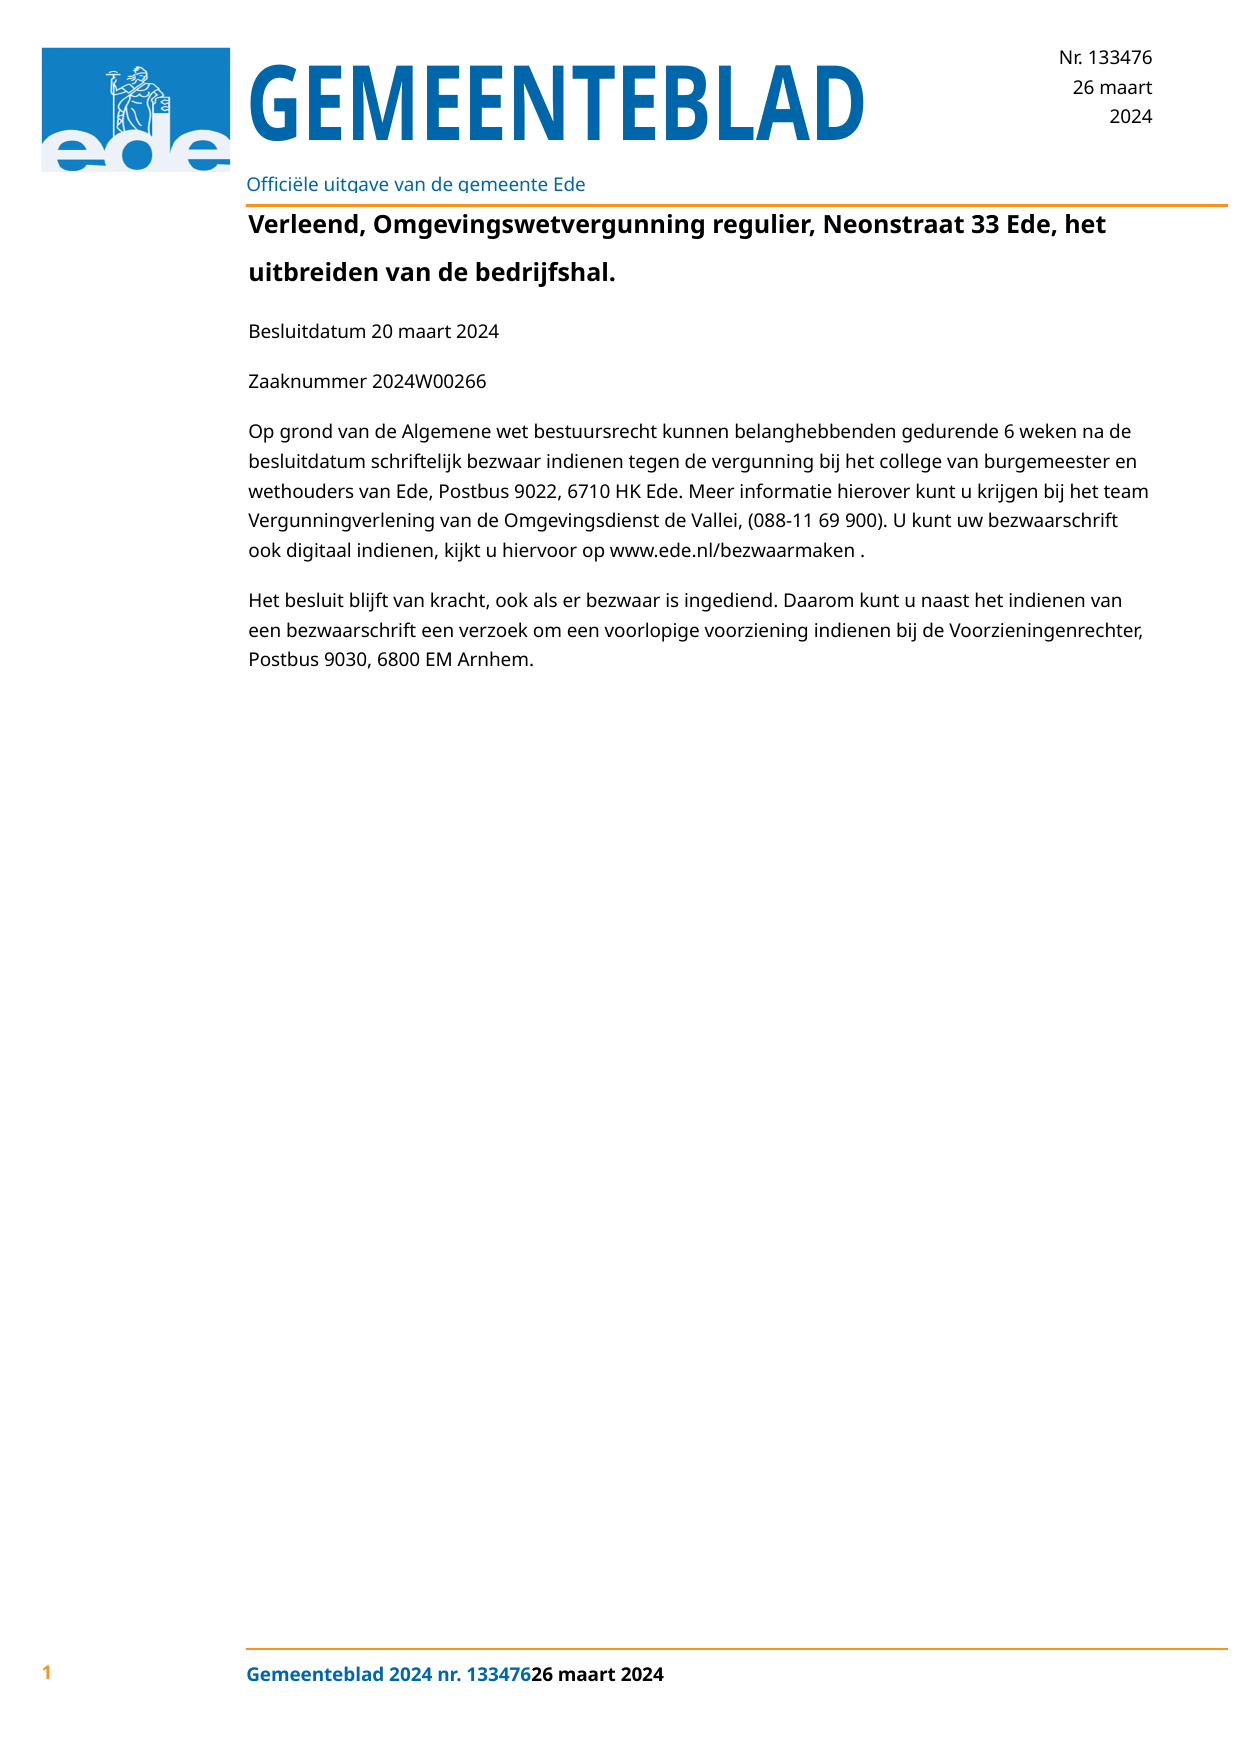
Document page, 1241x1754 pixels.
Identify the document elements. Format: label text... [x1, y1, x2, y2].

text Verleend, Omgevingswetvergunning regulier, Neonstraat 33 Ede, het uitbreiden van de bedrijfshal. [248, 207, 1152, 288]
text Besluitdatum 20 maart 2024 [248, 318, 1152, 344]
text Zaaknummer 2024W00266 [248, 368, 1152, 394]
text Het besluit blijft van kracht, ook als er bezwaar is ingediend. Daarom kunt u naast het indienen van een bezwaarschrift een verzoek om een voorlopige voorziening indienen bij de Voorzieningenrechter, Postbus 9030, 6800 EM Arnhem. [248, 587, 1152, 672]
picture [41, 47, 231, 172]
text Op grond van de Algemene wet bestuursrecht kunnen belanghebbenden gedurende 6 weken na de besluitdatum schriftelijk bezwaar indienen tegen de vergunning bij het college van burgemeester en wethouders van Ede, Postbus 9022, 6710 HK Ede. Meer informatie hierover kunt u krijgen bij het team Vergunningverlening van de Omgevingsdienst de Vallei, (088-11 69 900). U kunt uw bezwaarschrift ook digitaal indienen, kijkt u hiervoor op www.ede.nl/bezwaarmaken . [248, 419, 1152, 563]
